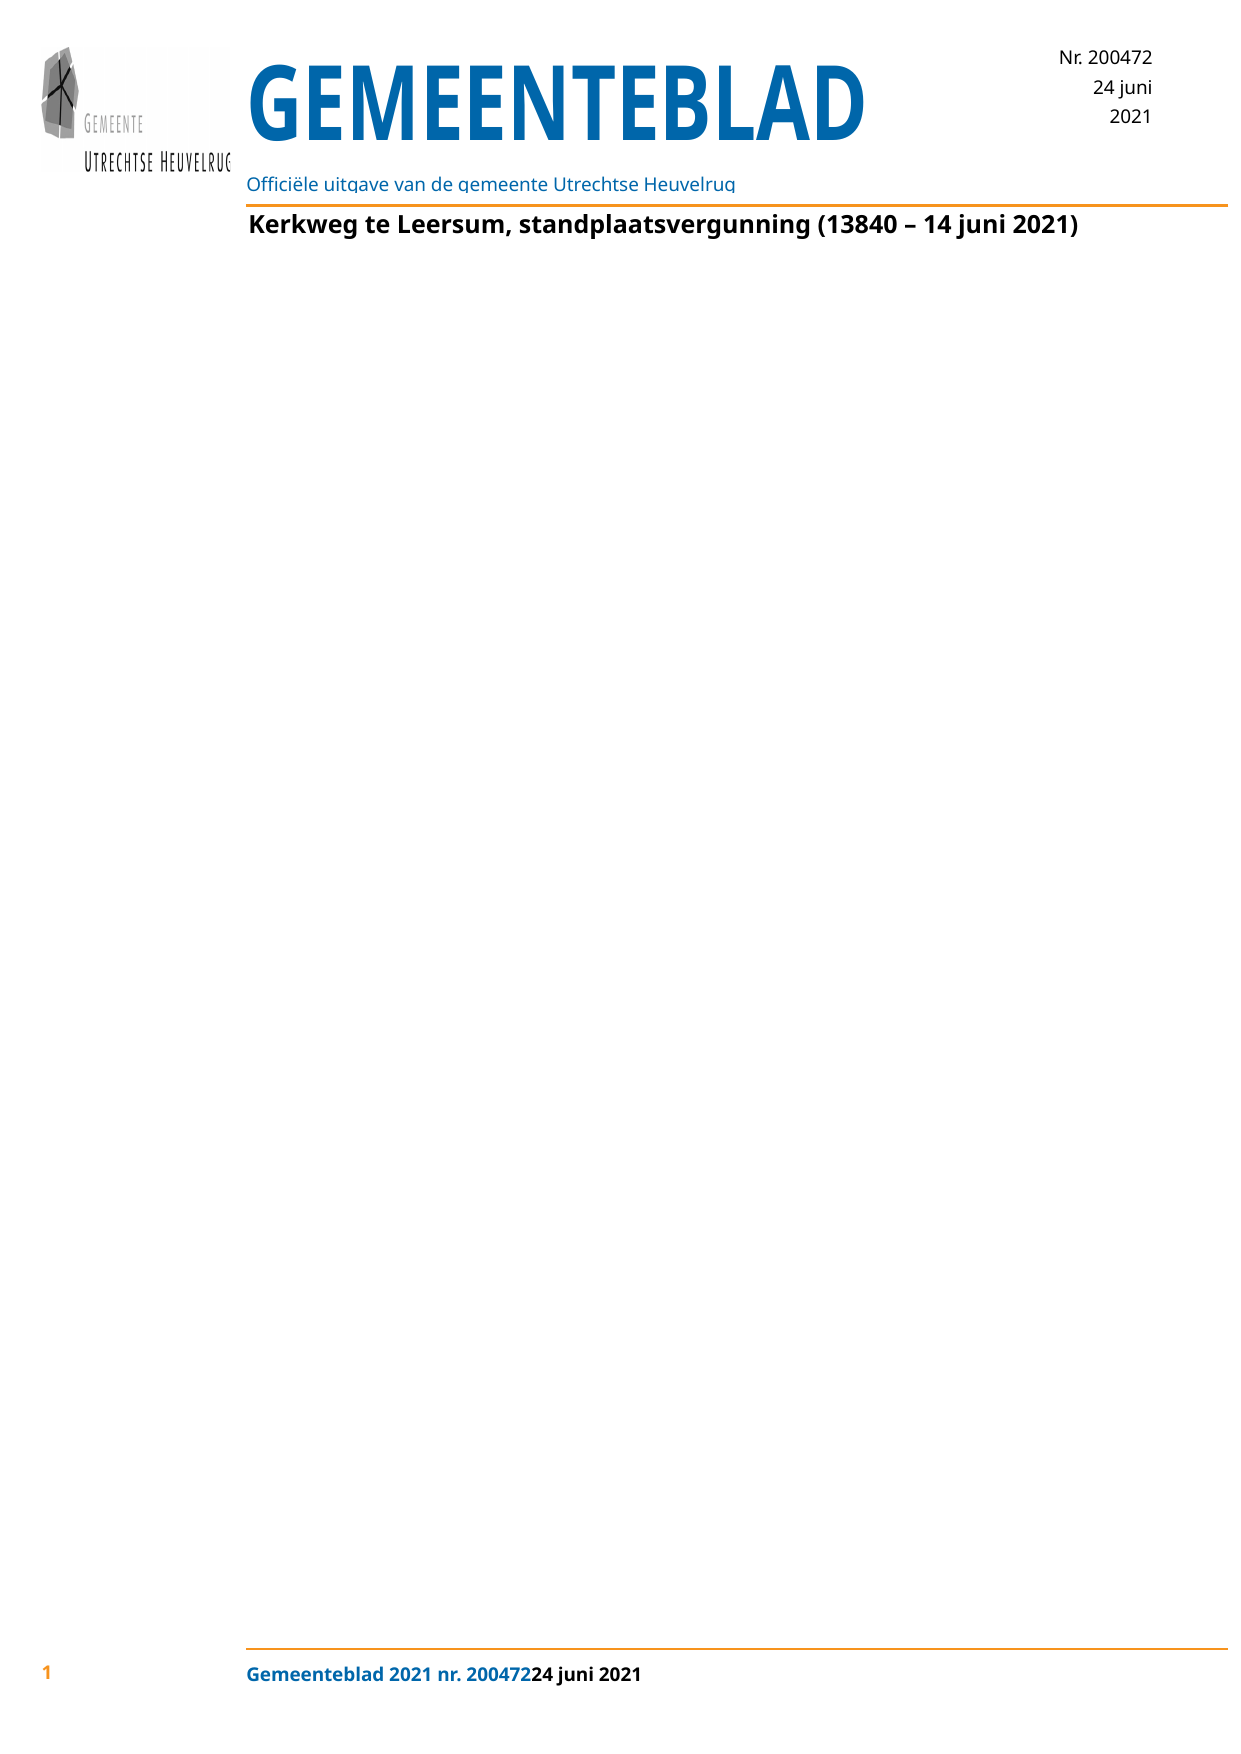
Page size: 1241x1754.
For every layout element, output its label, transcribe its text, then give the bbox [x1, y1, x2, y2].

text Kerkweg te Leersum, standplaatsvergunning (13840 – 14 juni 2021) [248, 207, 1152, 241]
picture [41, 47, 231, 172]
